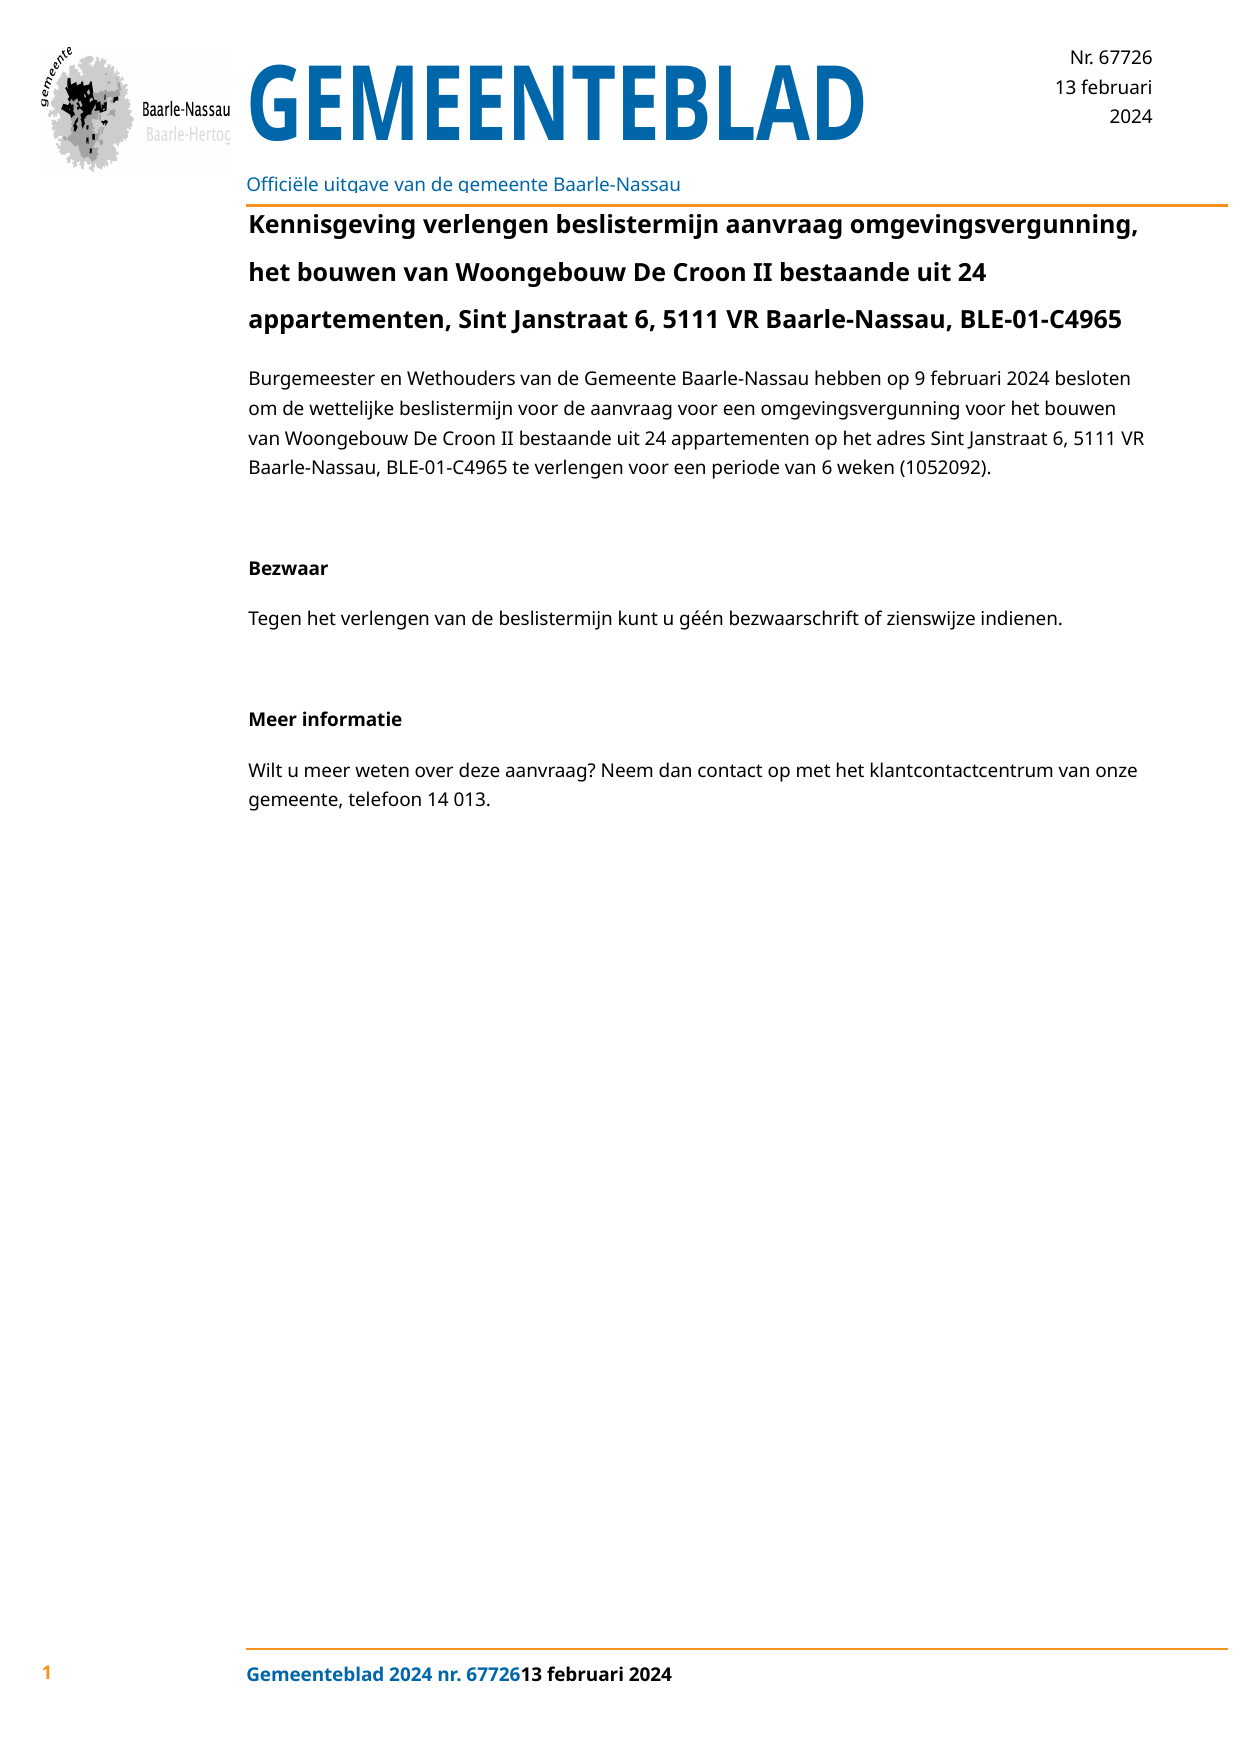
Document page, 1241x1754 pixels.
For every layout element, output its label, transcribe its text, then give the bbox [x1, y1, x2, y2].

text Tegen het verlengen van de beslistermijn kunt u géén bezwaarschrift of zienswijze indienen. [248, 606, 1152, 631]
text Wilt u meer weten over deze aanvraag? Neem dan contact op met het klantcontactcentrum van onze gemeente, telefoon 14 013. [248, 757, 1152, 812]
text Meer informatie [248, 706, 1152, 732]
text Burgemeester en Wethouders van de Gemeente Baarle-Nassau hebben op 9 februari 2024 besloten om de wettelijke beslistermijn voor de aanvraag voor een omgevingsvergunning voor het bouwen van Woongebouw De Croon II bestaande uit 24 appartementen op het adres Sint Janstraat 6, 5111 VR Baarle-Nassau, BLE-01-C4965 te verlengen voor een periode van 6 weken (1052092). [248, 366, 1152, 480]
text Bezwaar [248, 555, 1152, 581]
text Kennisgeving verlengen beslistermijn aanvraag omgevingsvergunning, het bouwen van Woongebouw De Croon II bestaande uit 24 appartementen, Sint Janstraat 6, 5111 VR Baarle-Nassau, BLE-01-C4965 [248, 207, 1152, 336]
picture [41, 47, 231, 172]
